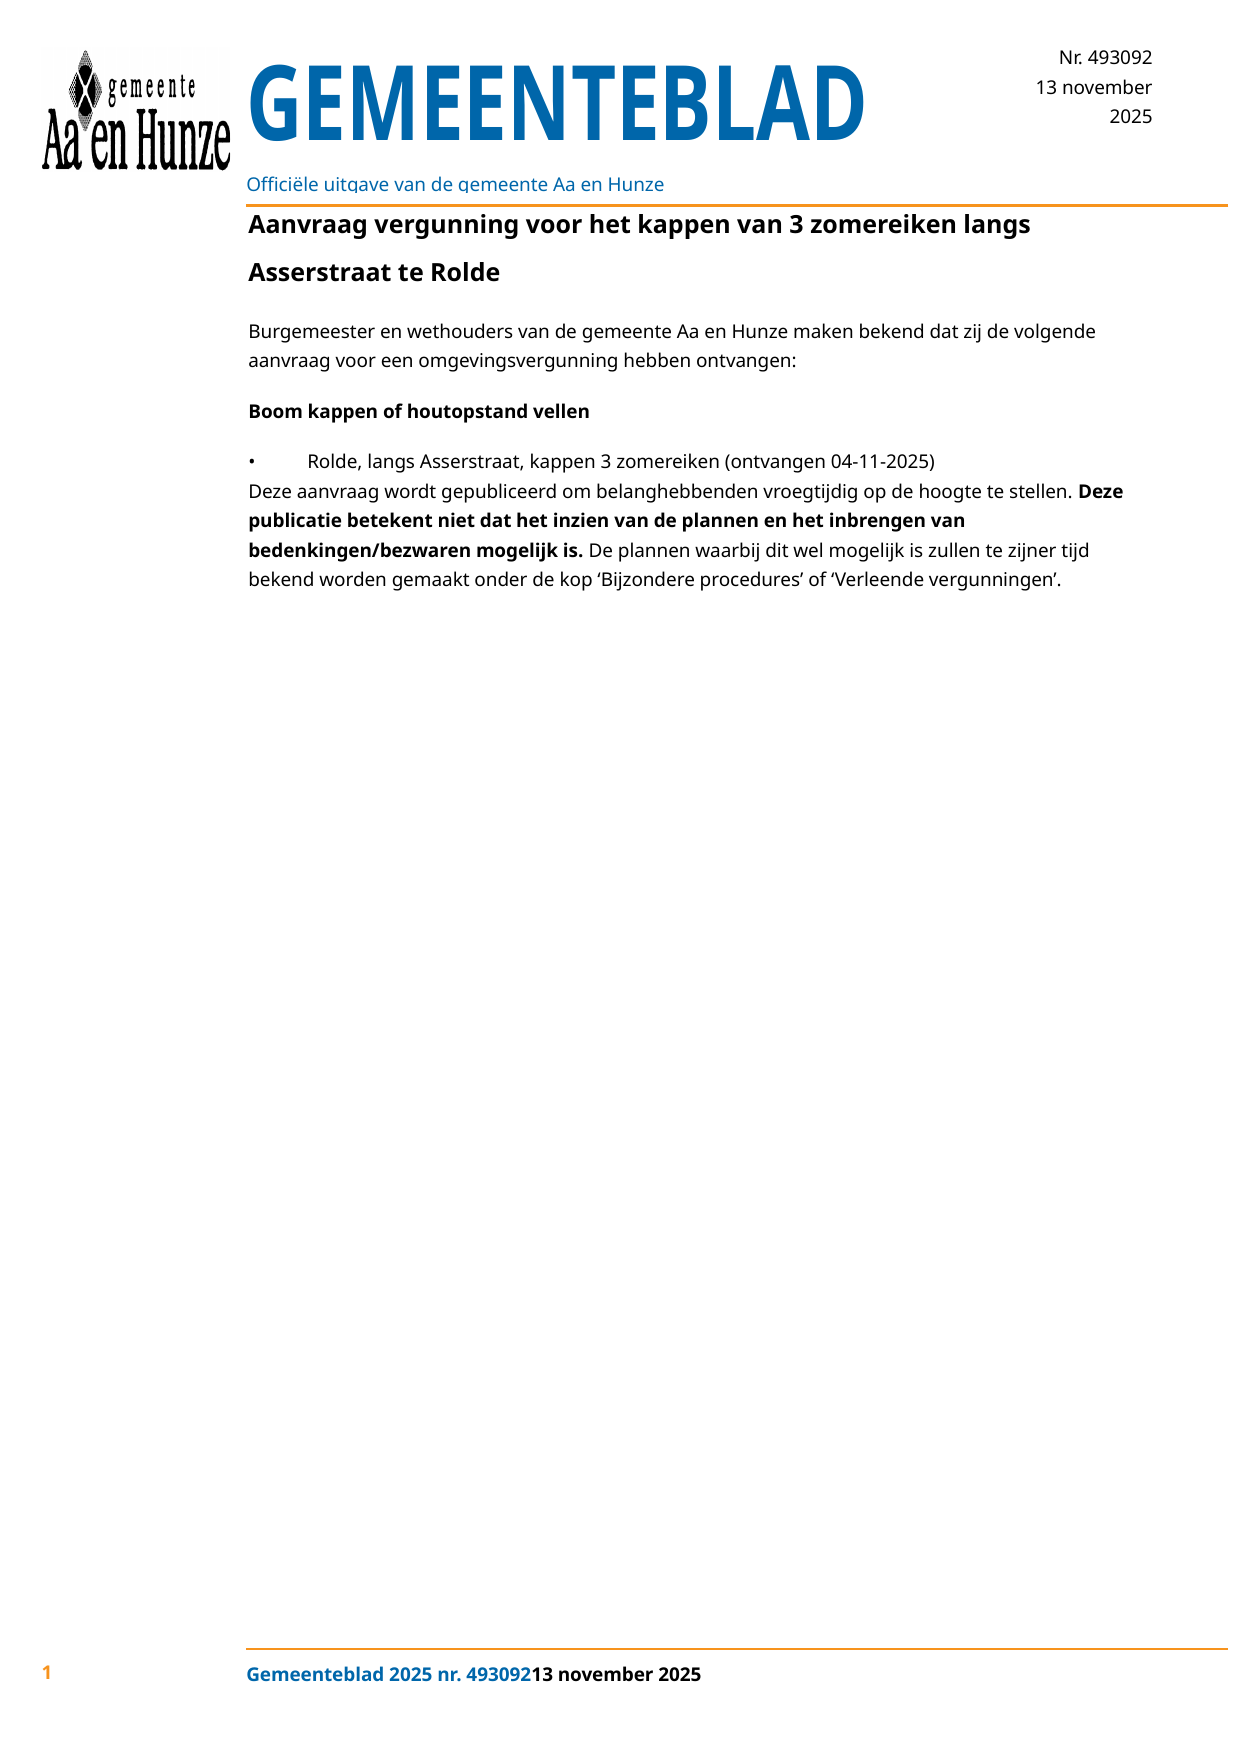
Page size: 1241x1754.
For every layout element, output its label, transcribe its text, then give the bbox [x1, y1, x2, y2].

text Aanvraag vergunning voor het kappen van 3 zomereiken langs Asserstraat te Rolde [248, 207, 1152, 288]
list Rolde, langs Asserstraat, kappen 3 zomereiken (ontvangen 04-11-2025) [248, 448, 1152, 474]
picture [41, 47, 231, 172]
text Boom kappen of houtopstand vellen [248, 398, 1152, 424]
text Burgemeester en wethouders van de gemeente Aa en Hunze maken bekend dat zij de volgende aanvraag voor een omgevingsvergunning hebben ontvangen: [248, 318, 1152, 373]
text Deze aanvraag wordt gepubliceerd om belanghebbenden vroegtijdig op de hoogte te stellen. Deze publicatie betekent niet dat het inzien van de plannen en het inbrengen van bedenkingen/bezwaren mogelijk is. De plannen waarbij dit wel mogelijk is zullen te zijner tijd bekend worden gemaakt onder de kop ‘Bijzondere procedures’ of ‘Verleende vergunningen’. [248, 478, 1152, 592]
